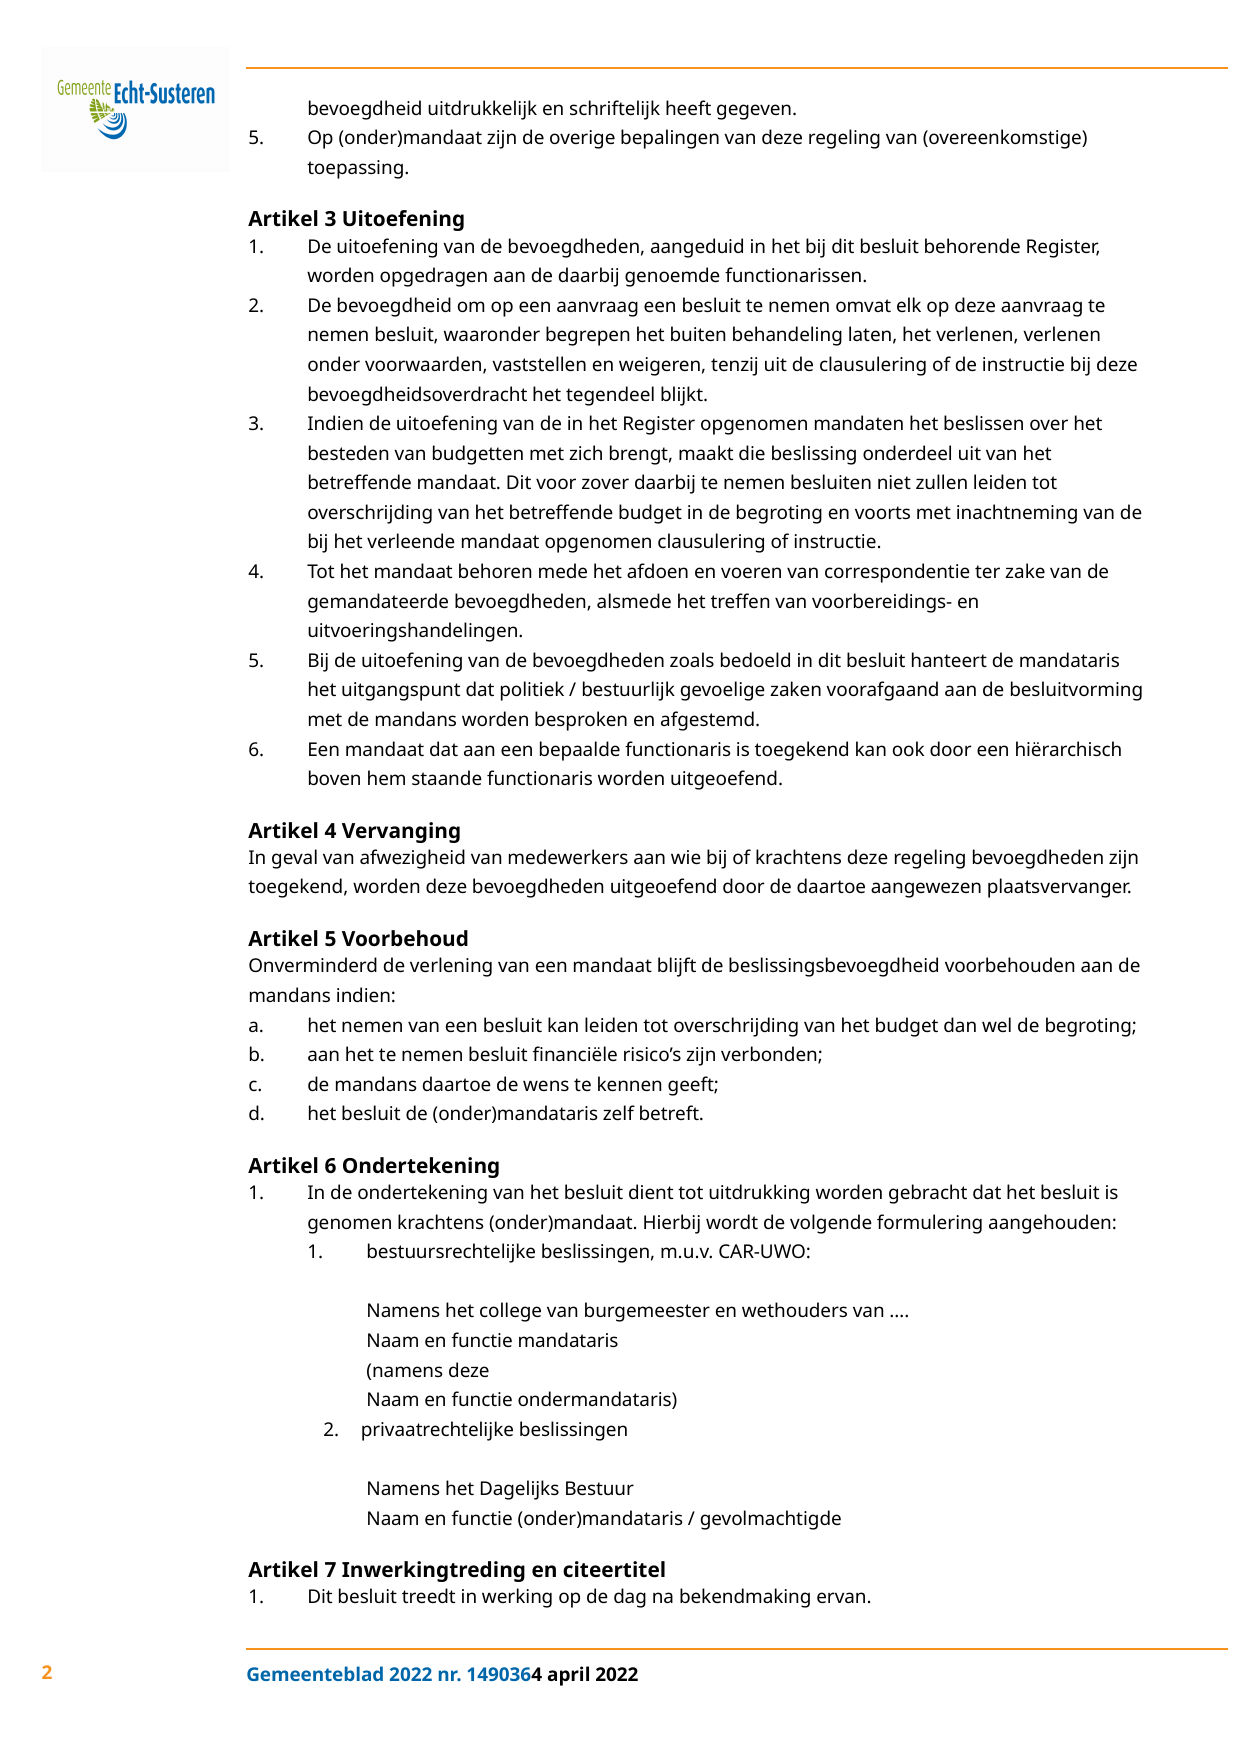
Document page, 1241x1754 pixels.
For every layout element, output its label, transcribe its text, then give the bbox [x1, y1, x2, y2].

list bevoegdheid uitdrukkelijk en schriftelijk heeft gegeven. [248, 95, 1152, 121]
list bestuursrechtelijke beslissingen, m.u.v. CAR-UWO: [307, 1238, 1152, 1264]
text Artikel 4 Vervanging [248, 816, 1152, 844]
list het nemen van een besluit kan leiden tot overschrijding van het budget dan wel de begroting; [248, 1012, 1152, 1037]
list Naam en functie (onder)mandataris / gevolmachtigde [307, 1505, 1152, 1531]
list Op (onder)mandaat zijn de overige bepalingen van deze regeling van (overeenkomstige) toepassing. [248, 124, 1152, 180]
text Artikel 7 Inwerkingtreding en citeertitel [248, 1555, 1152, 1584]
text Artikel 3 Uitoefening [248, 204, 1152, 233]
list de mandans daartoe de wens te kennen geeft; [248, 1071, 1152, 1097]
list Indien de uitoefening van de in het Register opgenomen mandaten het beslissen over het besteden van budgetten met zich brengt, maakt die beslissing onderdeel uit van het betreffende mandaat. Dit voor zover daarbij te nemen besluiten niet zullen leiden tot overschrijding van het betreffende budget in de begroting en voorts met inachtneming van de bij het verleende mandaat opgenomen clausulering of instructie. [248, 410, 1152, 554]
text Onverminderd de verlening van een mandaat blijft de beslissingsbevoegdheid voorbehouden aan de mandans indien: [248, 953, 1152, 1008]
list Naam en functie ondermandataris) [307, 1386, 1152, 1412]
list aan het te nemen besluit financiële risico’s zijn verbonden; [248, 1041, 1152, 1067]
list Tot het mandaat behoren mede het afdoen en voeren van correspondentie ter zake van de gemandateerde bevoegdheden, alsmede het treffen van voorbereidings- en uitvoeringshandelingen. [248, 558, 1152, 643]
list privaatrechtelijke beslissingen [323, 1416, 1152, 1442]
text In geval van afwezigheid van medewerkers aan wie bij of krachtens deze regeling bevoegdheden zijn toegekend, worden deze bevoegdheden uitgeoefend door de daartoe aangewezen plaatsvervanger. [248, 844, 1152, 899]
text Artikel 5 Voorbehoud [248, 924, 1152, 953]
list In de ondertekening van het besluit dient tot uitdrukking worden gebracht dat het besluit is genomen krachtens (onder)mandaat. Hierbij wordt de volgende formulering aangehouden: [248, 1179, 1152, 1235]
text Artikel 6 Ondertekening [248, 1151, 1152, 1179]
list Een mandaat dat aan een bepaalde functionaris is toegekend kan ook door een hiërarchisch boven hem staande functionaris worden uitgeoefend. [248, 736, 1152, 791]
list (namens deze [307, 1357, 1152, 1383]
picture [41, 47, 231, 172]
list Naam en functie mandataris [307, 1327, 1152, 1353]
list Namens het Dagelijks Bestuur [307, 1475, 1152, 1501]
list De uitoefening van de bevoegdheden, aangeduid in het bij dit besluit behorende Register, worden opgedragen aan de daarbij genoemde functionarissen. [248, 233, 1152, 288]
list Dit besluit treedt in werking op de dag na bekendmaking ervan. [248, 1584, 1152, 1609]
list het besluit de (onder)mandataris zelf betreft. [248, 1101, 1152, 1126]
list De bevoegdheid om op een aanvraag een besluit te nemen omvat elk op deze aanvraag te nemen besluit, waaronder begrepen het buiten behandeling laten, het verlenen, verlenen onder voorwaarden, vaststellen en weigeren, tenzij uit de clausulering of de instructie bij deze bevoegdheidsoverdracht het tegendeel blijkt. [248, 292, 1152, 406]
list Namens het college van burgemeester en wethouders van …. [307, 1298, 1152, 1323]
list Bij de uitoefening van de bevoegdheden zoals bedoeld in dit besluit hanteert de mandataris het uitgangspunt dat politiek / bestuurlijk gevoelige zaken voorafgaand aan de besluitvorming met de mandans worden besproken en afgestemd. [248, 647, 1152, 732]
